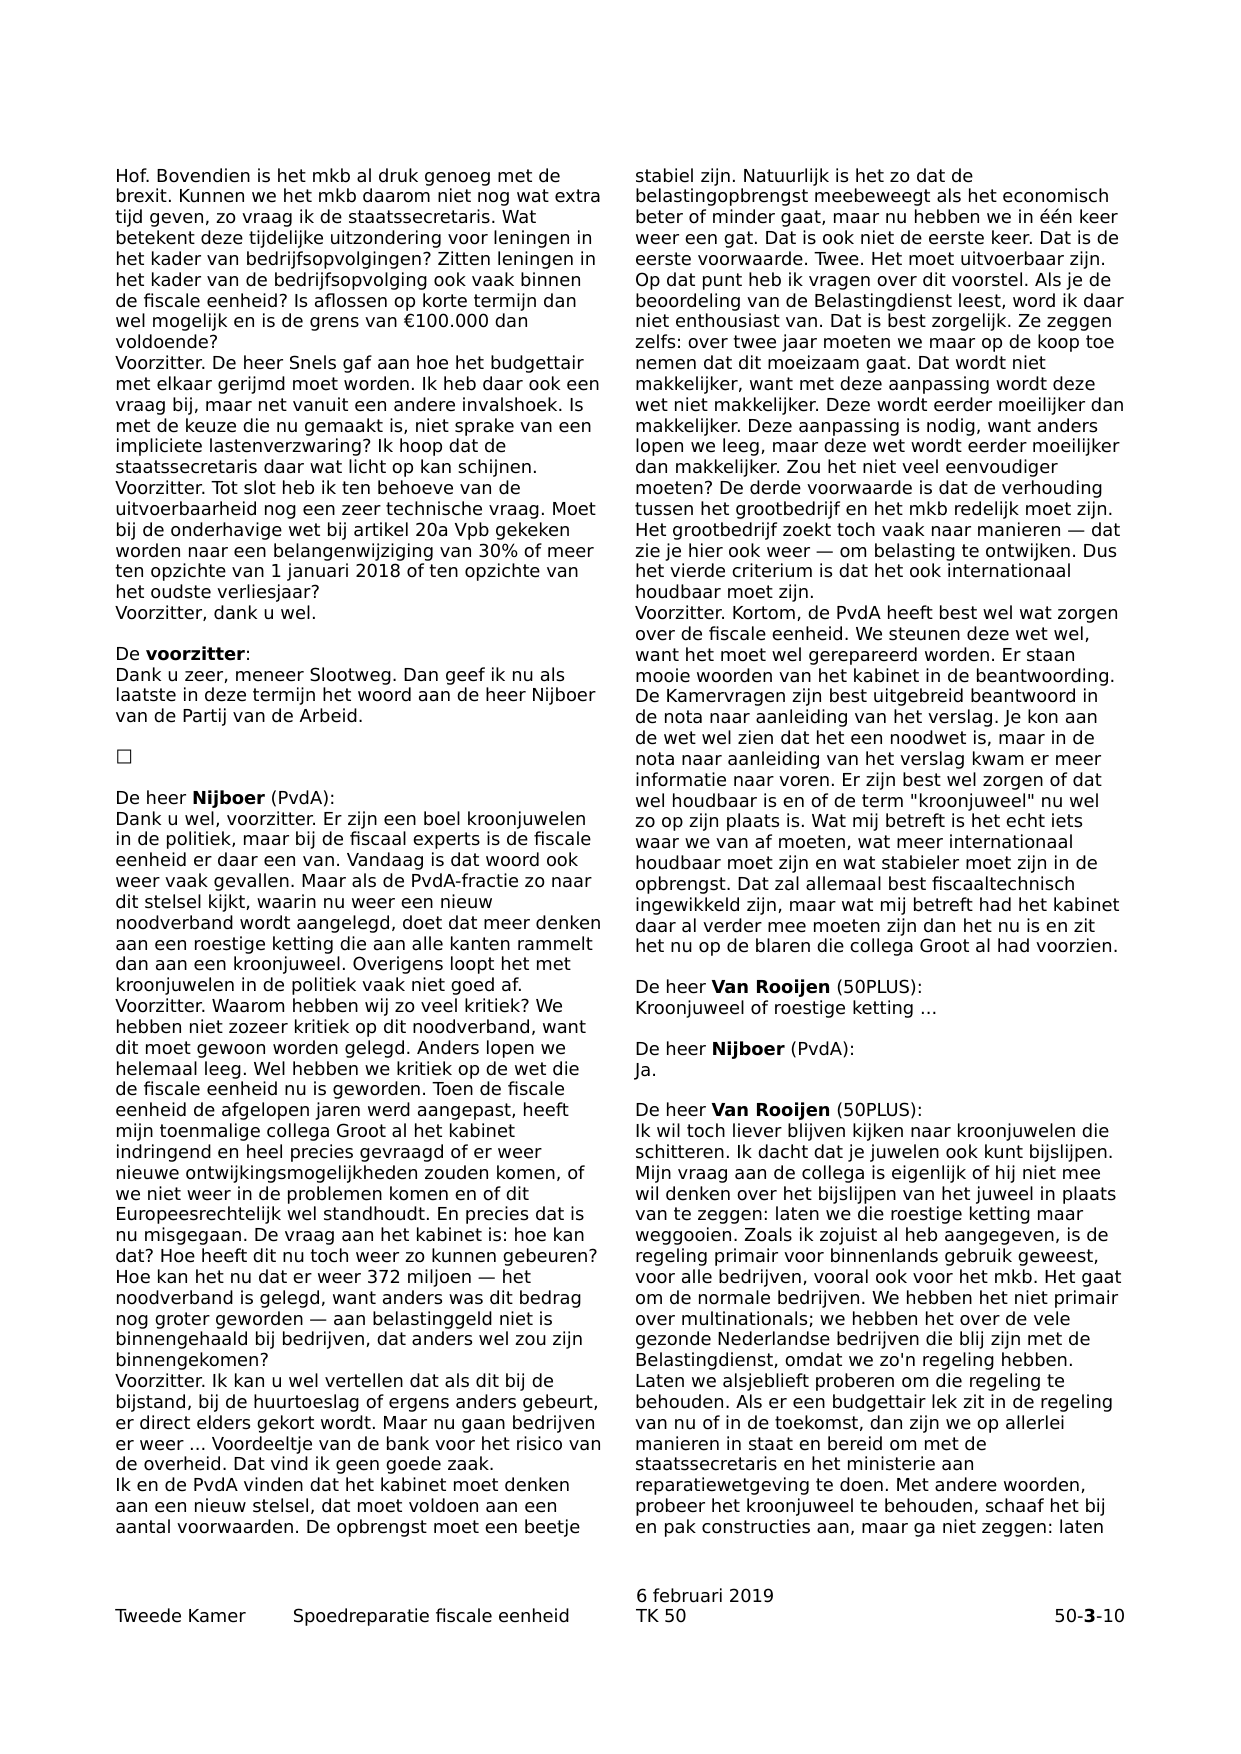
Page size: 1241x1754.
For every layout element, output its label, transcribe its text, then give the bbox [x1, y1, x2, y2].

text ⬜ [115, 747, 605, 768]
text Voorzitter. Ik kan u wel vertellen dat als dit bij de bijstand, bij de huurtoeslag of ergens anders gebeurt, er direct elders gekort wordt. Maar nu gaan bedrijven er weer ... Voordeeltje van de bank voor het risico van de overheid. Dat vind ik geen goede zaak. [115, 1371, 605, 1475]
text Dank u wel, voorzitter. Er zijn een boel kroonjuwelen in de politiek, maar bij de fiscaal experts is de fiscale eenheid er daar een van. Vandaag is dat woord ook weer vaak gevallen. Maar als de PvdA-fractie zo naar dit stelsel kijkt, waarin nu weer een nieuw noodverband wordt aangelegd, doet dat meer denken aan een roestige ketting die aan alle kanten rammelt dan aan een kroonjuweel. Overigens loopt het met kroonjuwelen in de politiek vaak niet goed af. [115, 808, 605, 996]
text Ik wil toch liever blijven kijken naar kroonjuwelen die schitteren. Ik dacht dat je juwelen ook kunt bijslijpen. Mijn vraag aan de collega is eigenlijk of hij niet mee wil denken over het bijslijpen van het juweel in plaats van te zeggen: laten we die roestige ketting maar weggooien. Zoals ik zojuist al heb aangegeven, is de regeling primair voor binnenlands gebruik geweest, voor alle bedrijven, vooral ook voor het mkb. Het gaat om de normale bedrijven. We hebben het niet primair over multinationals; we hebben het over de vele gezonde Nederlandse bedrijven die blij zijn met de Belastingdienst, omdat we zo'n regeling hebben. Laten we alsjeblieft proberen om die regeling te behouden. Als er een budgettair lek zit in de regeling van nu of in de toekomst, dan zijn we op allerlei manieren in staat en bereid om met de staatssecretaris en het ministerie aan reparatiewetgeving te doen. Met andere woorden, probeer het kroonjuweel te behouden, schaaf het bij en pak constructies aan, maar ga niet zeggen: laten [635, 1121, 1125, 1537]
text Ik en de PvdA vinden dat het kabinet moet denken aan een nieuw stelsel, dat moet voldoen aan een aantal voorwaarden. De opbrengst moet een beetje [115, 1475, 605, 1537]
text Voorzitter. Waarom hebben wij zo veel kritiek? We hebben niet zozeer kritiek op dit noodverband, want dit moet gewoon worden gelegd. Anders lopen we helemaal leeg. Wel hebben we kritiek op de wet die de fiscale eenheid nu is geworden. Toen de fiscale eenheid de afgelopen jaren werd aangepast, heeft mijn toenmalige collega Groot al het kabinet indringend en heel precies gevraagd of er weer nieuwe ontwijkingsmogelijkheden zouden komen, of we niet weer in de problemen komen en of dit Europeesrechtelijk wel standhoudt. En precies dat is nu misgegaan. De vraag aan het kabinet is: hoe kan dat? Hoe heeft dit nu toch weer zo kunnen gebeuren? Hoe kan het nu dat er weer 372 miljoen — het noodverband is gelegd, want anders was dit bedrag nog groter geworden — aan belastinggeld niet is binnengehaald bij bedrijven, dat anders wel zou zijn binnengekomen? [115, 996, 605, 1371]
text stabiel zijn. Natuurlijk is het zo dat de belastingopbrengst meebeweegt als het economisch beter of minder gaat, maar nu hebben we in één keer weer een gat. Dat is ook niet de eerste keer. Dat is de eerste voorwaarde. Twee. Het moet uitvoerbaar zijn. Op dat punt heb ik vragen over dit voorstel. Als je de beoordeling van de Belastingdienst leest, word ik daar niet enthousiast van. Dat is best zorgelijk. Ze zeggen zelfs: over twee jaar moeten we maar op de koop toe nemen dat dit moeizaam gaat. Dat wordt niet makkelijker, want met deze aanpassing wordt deze wet niet makkelijker. Deze wordt eerder moeilijker dan makkelijker. Deze aanpassing is nodig, want anders lopen we leeg, maar deze wet wordt eerder moeilijker dan makkelijker. Zou het niet veel eenvoudiger moeten? De derde voorwaarde is dat de verhouding tussen het grootbedrijf en het mkb redelijk moet zijn. Het grootbedrijf zoekt toch vaak naar manieren — dat zie je hier ook weer — om belasting te ontwijken. Dus het vierde criterium is dat het ook internationaal houdbaar moet zijn. [635, 165, 1125, 603]
text Voorzitter, dank u wel. [115, 603, 605, 624]
text Voorzitter. De heer Snels gaf aan hoe het budgettair met elkaar gerijmd moet worden. Ik heb daar ook een vraag bij, maar net vanuit een andere invalshoek. Is met de keuze die nu gemaakt is, niet sprake van een impliciete lastenverzwaring? Ik hoop dat de staatssecretaris daar wat licht op kan schijnen. [115, 353, 605, 478]
text Ja. [635, 1059, 1125, 1080]
text De heer Nijboer (PvdA): [635, 1038, 1125, 1059]
text De heer Nijboer (PvdA): [115, 788, 605, 808]
text De heer Van Rooijen (50PLUS): [635, 1100, 1125, 1121]
text Hof. Bovendien is het mkb al druk genoeg met de brexit. Kunnen we het mkb daarom niet nog wat extra tijd geven, zo vraag ik de staatssecretaris. Wat betekent deze tijdelijke uitzondering voor leningen in het kader van bedrijfsopvolgingen? Zitten leningen in het kader van de bedrijfsopvolging ook vaak binnen de fiscale eenheid? Is aflossen op korte termijn dan wel mogelijk en is de grens van €100.000 dan voldoende? [115, 165, 605, 353]
text Voorzitter. Tot slot heb ik ten behoeve van de uitvoerbaarheid nog een zeer technische vraag. Moet bij de onderhavige wet bij artikel 20a Vpb gekeken worden naar een belangenwijziging van 30% of meer ten opzichte van 1 januari 2018 of ten opzichte van het oudste verliesjaar? [115, 478, 605, 603]
text Dank u zeer, meneer Slootweg. Dan geef ik nu als laatste in deze termijn het woord aan de heer Nijboer van de Partij van de Arbeid. [115, 664, 605, 727]
text Voorzitter. Kortom, de PvdA heeft best wel wat zorgen over de fiscale eenheid. We steunen deze wet wel, want het moet wel gerepareerd worden. Er staan mooie woorden van het kabinet in de beantwoording. De Kamervragen zijn best uitgebreid beantwoord in de nota naar aanleiding van het verslag. Je kon aan de wet wel zien dat het een noodwet is, maar in de nota naar aanleiding van het verslag kwam er meer informatie naar voren. Er zijn best wel zorgen of dat wel houdbaar is en of de term "kroonjuweel" nu wel zo op zijn plaats is. Wat mij betreft is het echt iets waar we van af moeten, wat meer internationaal houdbaar moet zijn en wat stabieler moet zijn in de opbrengst. Dat zal allemaal best fiscaaltechnisch ingewikkeld zijn, maar wat mij betreft had het kabinet daar al verder mee moeten zijn dan het nu is en zit het nu op de blaren die collega Groot al had voorzien. [635, 603, 1125, 957]
text Kroonjuweel of roestige ketting ... [635, 998, 1125, 1018]
text De voorzitter: [115, 644, 605, 664]
text De heer Van Rooijen (50PLUS): [635, 977, 1125, 998]
